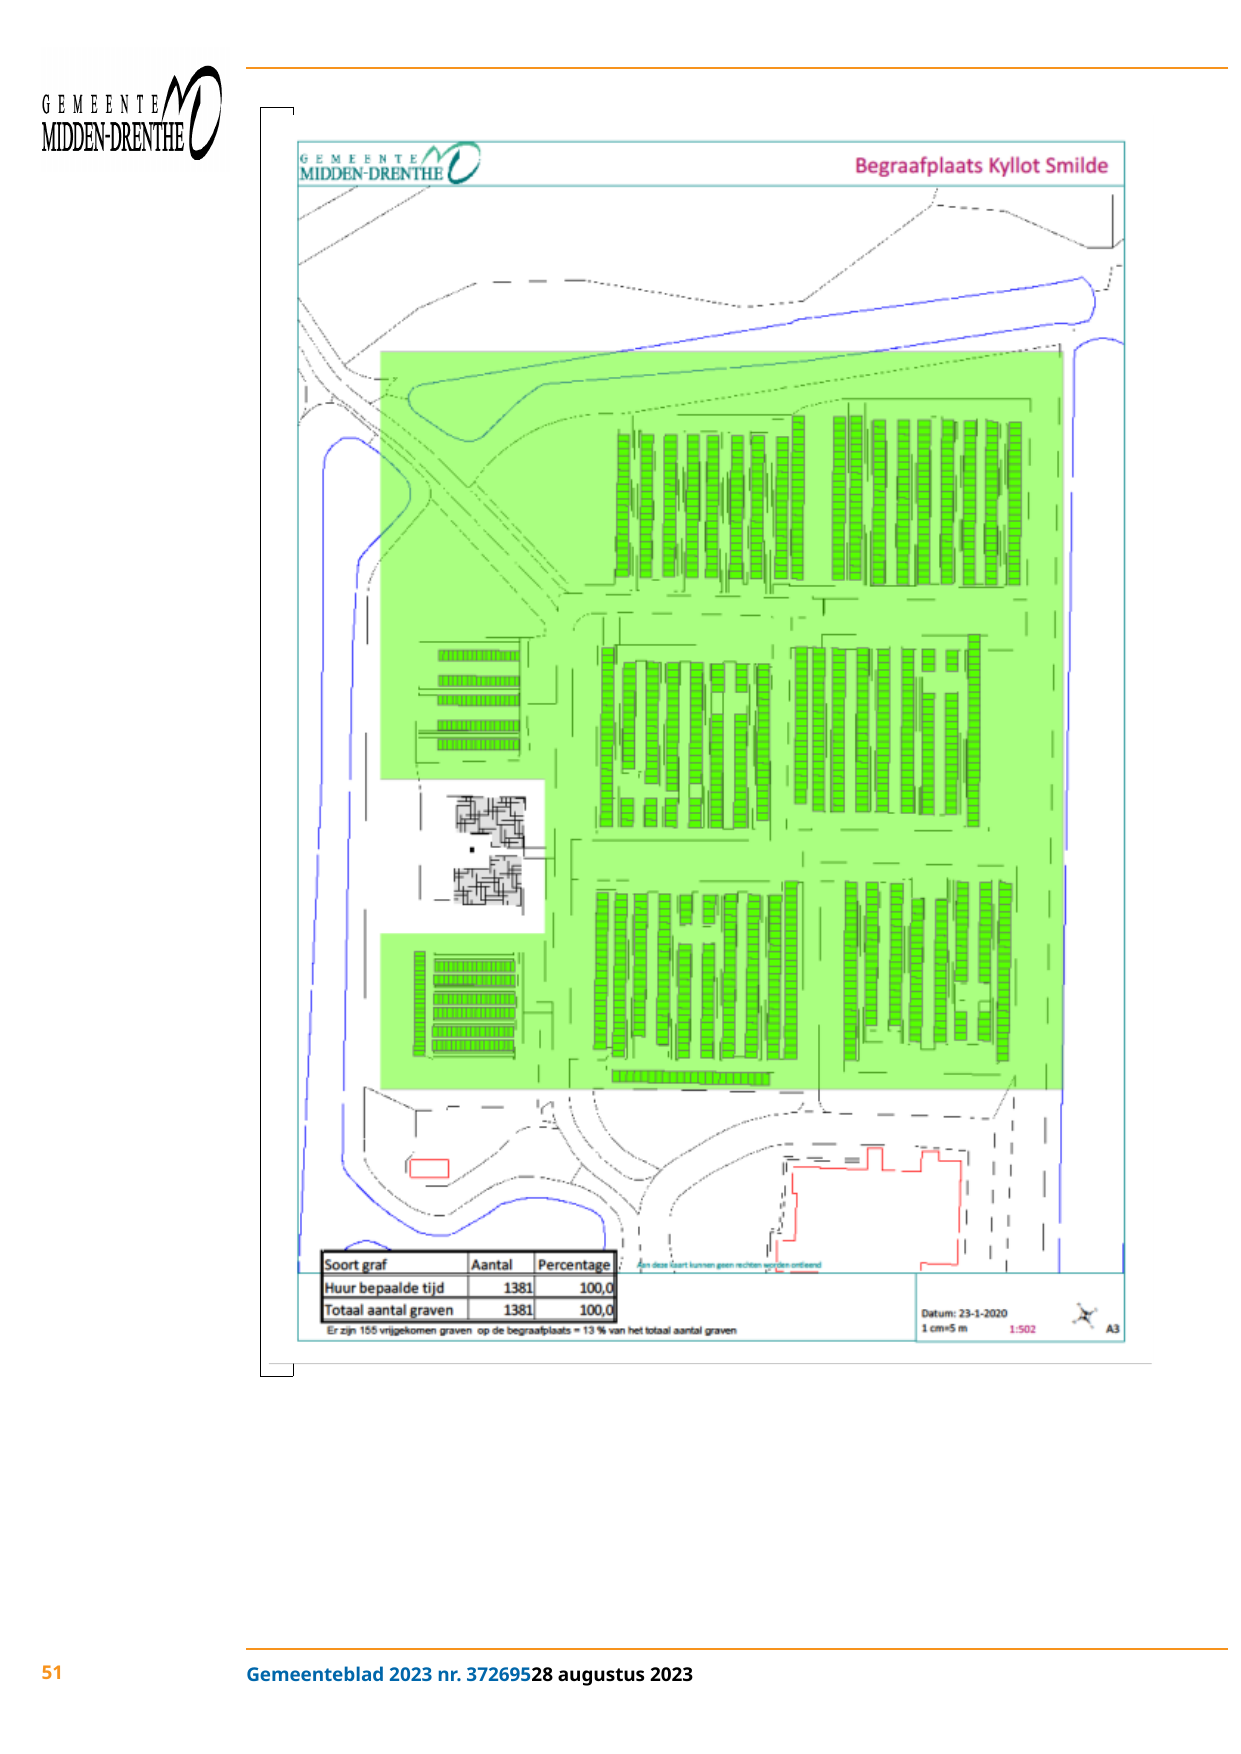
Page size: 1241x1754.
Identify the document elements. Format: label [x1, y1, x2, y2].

picture [268, 115, 1155, 1367]
picture [41, 47, 231, 172]
